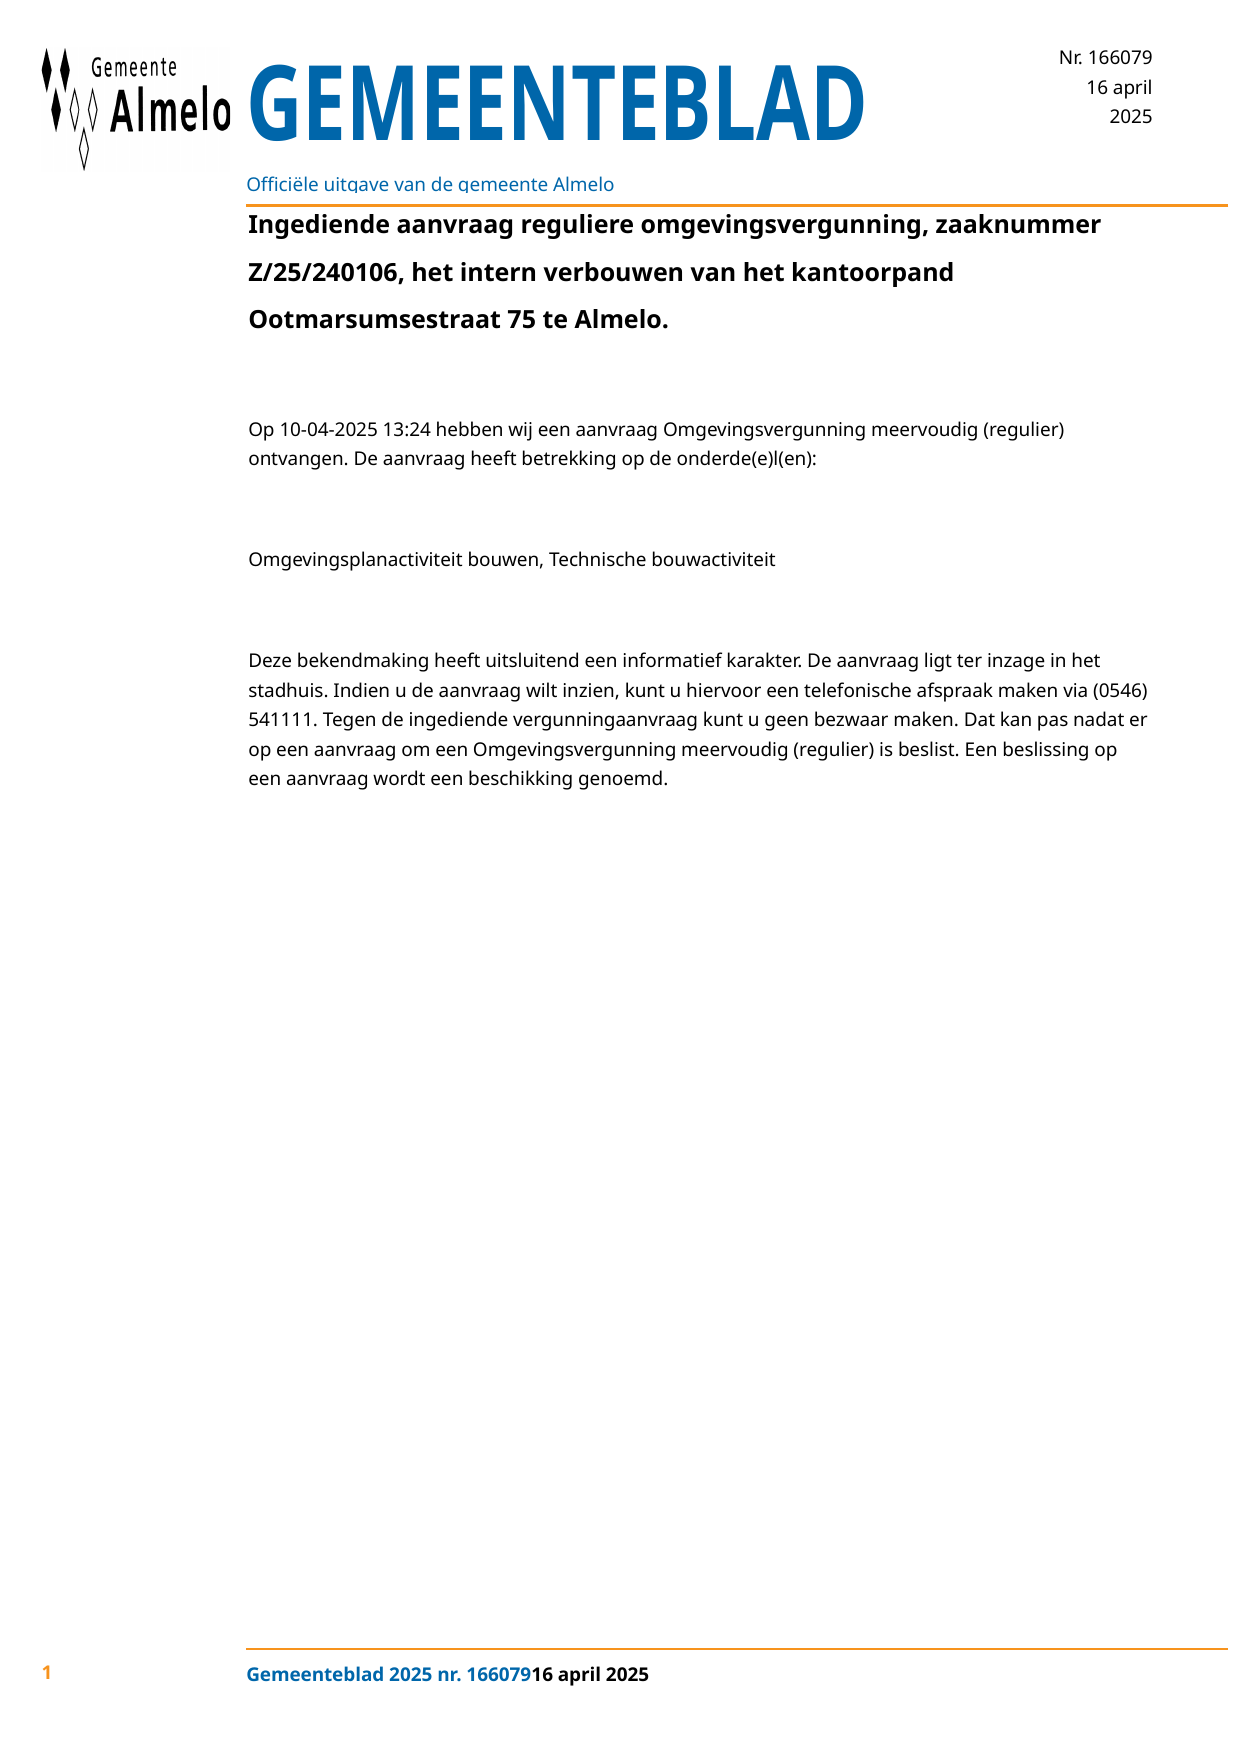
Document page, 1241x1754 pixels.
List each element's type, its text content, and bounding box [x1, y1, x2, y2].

picture [41, 47, 231, 172]
text Ingediende aanvraag reguliere omgevingsvergunning, zaaknummer Z/25/240106, het intern verbouwen van het kantoorpand Ootmarsumsestraat 75 te Almelo. [248, 207, 1152, 336]
text Op 10-04-2025 13:24 hebben wij een aanvraag Omgevingsvergunning meervoudig (regulier) ontvangen. De aanvraag heeft betrekking op de onderde(e)l(en): [248, 416, 1152, 471]
text Deze bekendmaking heeft uitsluitend een informatief karakter. De aanvraag ligt ter inzage in het stadhuis. Indien u de aanvraag wilt inzien, kunt u hiervoor een telefonische afspraak maken via (0546) 541111. Tegen de ingediende vergunningaanvraag kunt u geen bezwaar maken. Dat kan pas nadat er op een aanvraag om een Omgevingsvergunning meervoudig (regulier) is beslist. Een beslissing op een aanvraag wordt een beschikking genoemd. [248, 647, 1152, 791]
text Omgevingsplanactiviteit bouwen, Technische bouwactiviteit [248, 546, 1152, 572]
